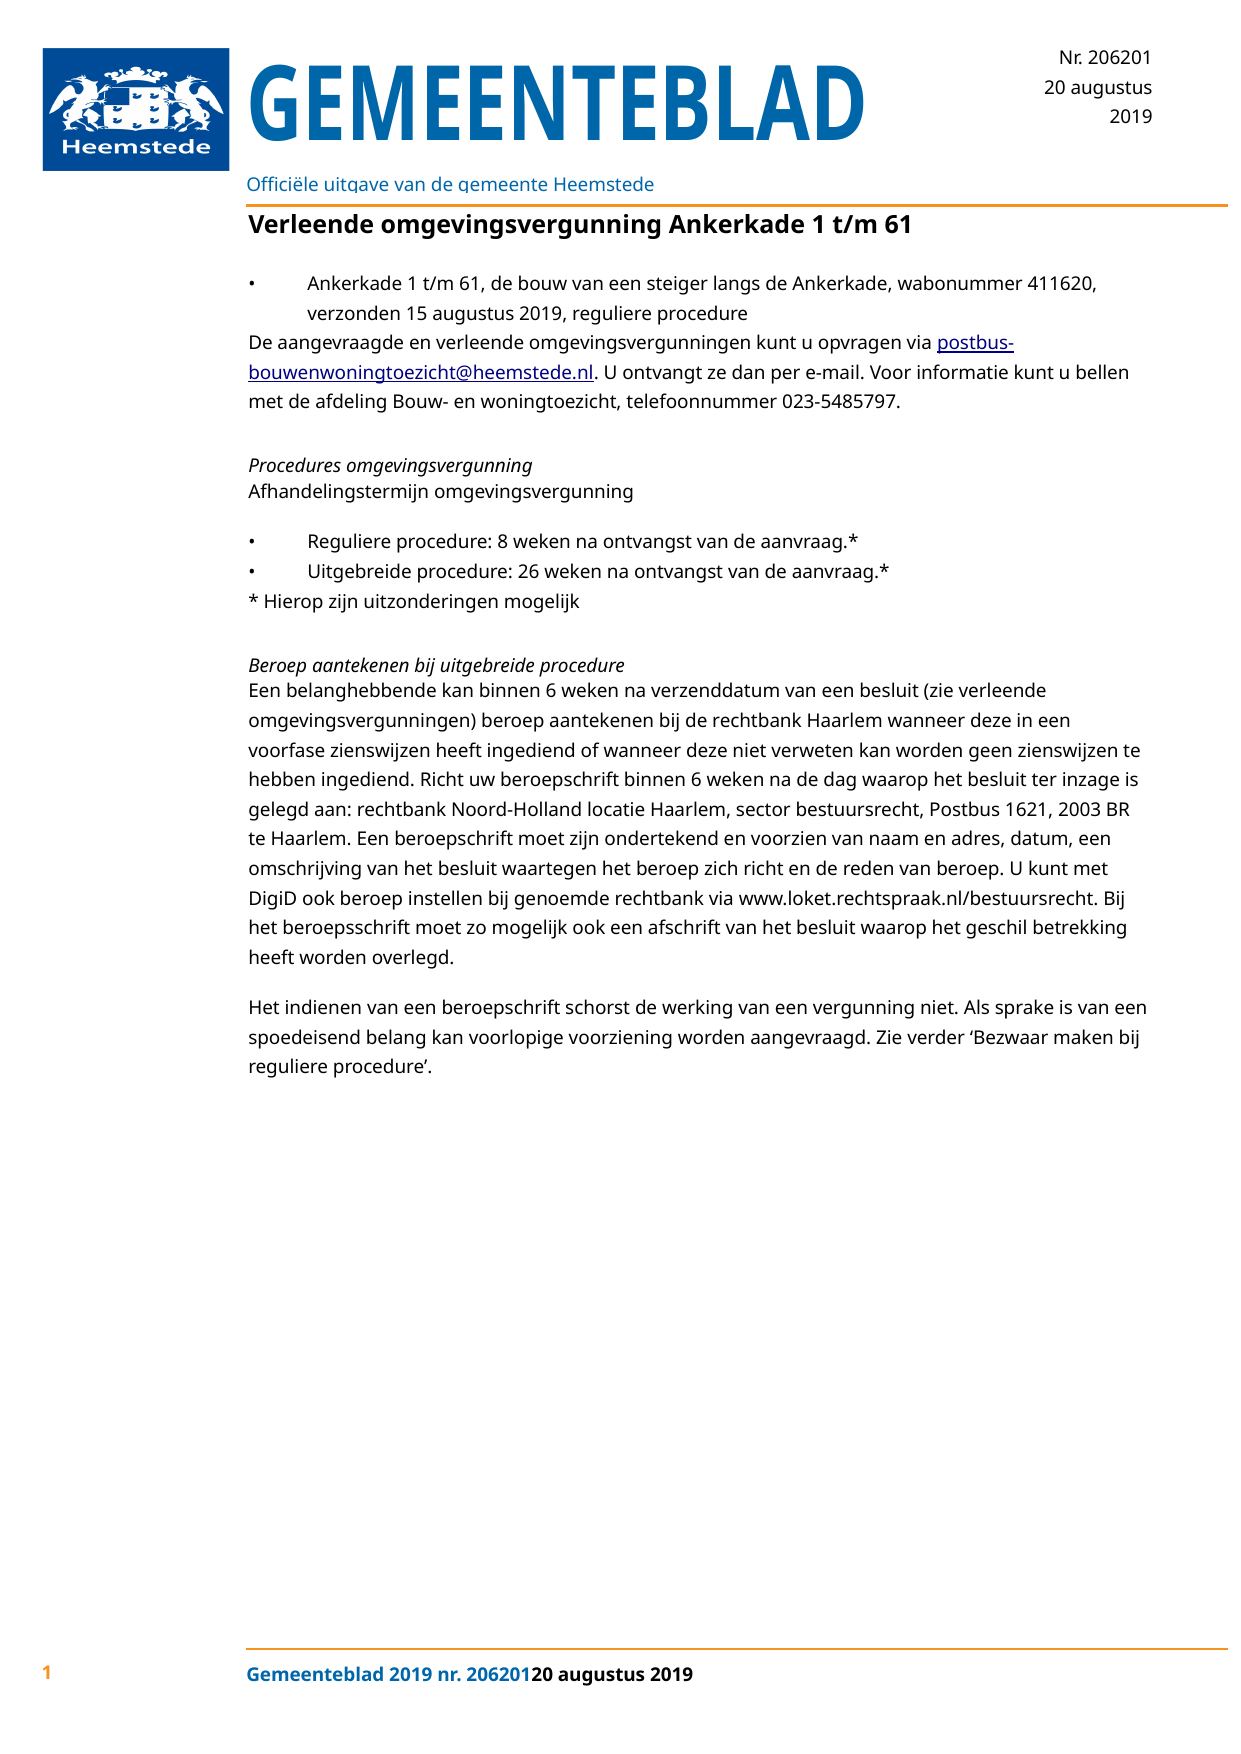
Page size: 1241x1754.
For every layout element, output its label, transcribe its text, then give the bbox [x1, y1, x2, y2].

list Ankerkade 1 t/m 61, de bouw van een steiger langs de Ankerkade, wabonummer 411620, verzonden 15 augustus 2019, reguliere procedure [248, 270, 1152, 326]
text Procedures omgevingsvergunning [248, 453, 1152, 478]
text * Hierop zijn uitzonderingen mogelijk [248, 588, 1152, 614]
text Beroep aantekenen bij uitgebreide procedure [248, 652, 1152, 678]
text De aangevraagde en verleende omgevingsvergunningen kunt u opvragen via postbus-bouwenwoningtoezicht@heemstede.nl. U ontvangt ze dan per e-mail. Voor informatie kunt u bellen met de afdeling Bouw- en woningtoezicht, telefoonnummer 023-5485797. [248, 329, 1152, 414]
picture [41, 47, 231, 172]
list Reguliere procedure: 8 weken na ontvangst van de aanvraag.* [248, 529, 1152, 554]
text Een belanghebbende kan binnen 6 weken na verzenddatum van een besluit (zie verleende omgevingsvergunningen) beroep aantekenen bij de rechtbank Haarlem wanneer deze in een voorfase zienswijzen heeft ingediend of wanneer deze niet verweten kan worden geen zienswijzen te hebben ingediend. Richt uw beroepschrift binnen 6 weken na de dag waarop het besluit ter inzage is gelegd aan: rechtbank Noord-Holland locatie Haarlem, sector bestuursrecht, Postbus 1621, 2003 BR te Haarlem. Een beroepschrift moet zijn ondertekend en voorzien van naam en adres, datum, een omschrijving van het besluit waartegen het beroep zich richt en de reden van beroep. U kunt met DigiD ook beroep instellen bij genoemde rechtbank via www.loket.rechtspraak.nl/bestuursrecht. Bij het beroepsschrift moet zo mogelijk ook een afschrift van het besluit waarop het geschil betrekking heeft worden overlegd. [248, 678, 1152, 969]
list Uitgebreide procedure: 26 weken na ontvangst van de aanvraag.* [248, 558, 1152, 584]
text Het indienen van een beroepschrift schorst de werking van een vergunning niet. Als sprake is van een spoedeisend belang kan voorlopige voorziening worden aangevraagd. Zie verder ‘Bezwaar maken bij reguliere procedure’. [248, 994, 1152, 1079]
text Afhandelingstermijn omgevingsvergunning [248, 478, 1152, 504]
text Verleende omgevingsvergunning Ankerkade 1 t/m 61 [248, 207, 1152, 241]
